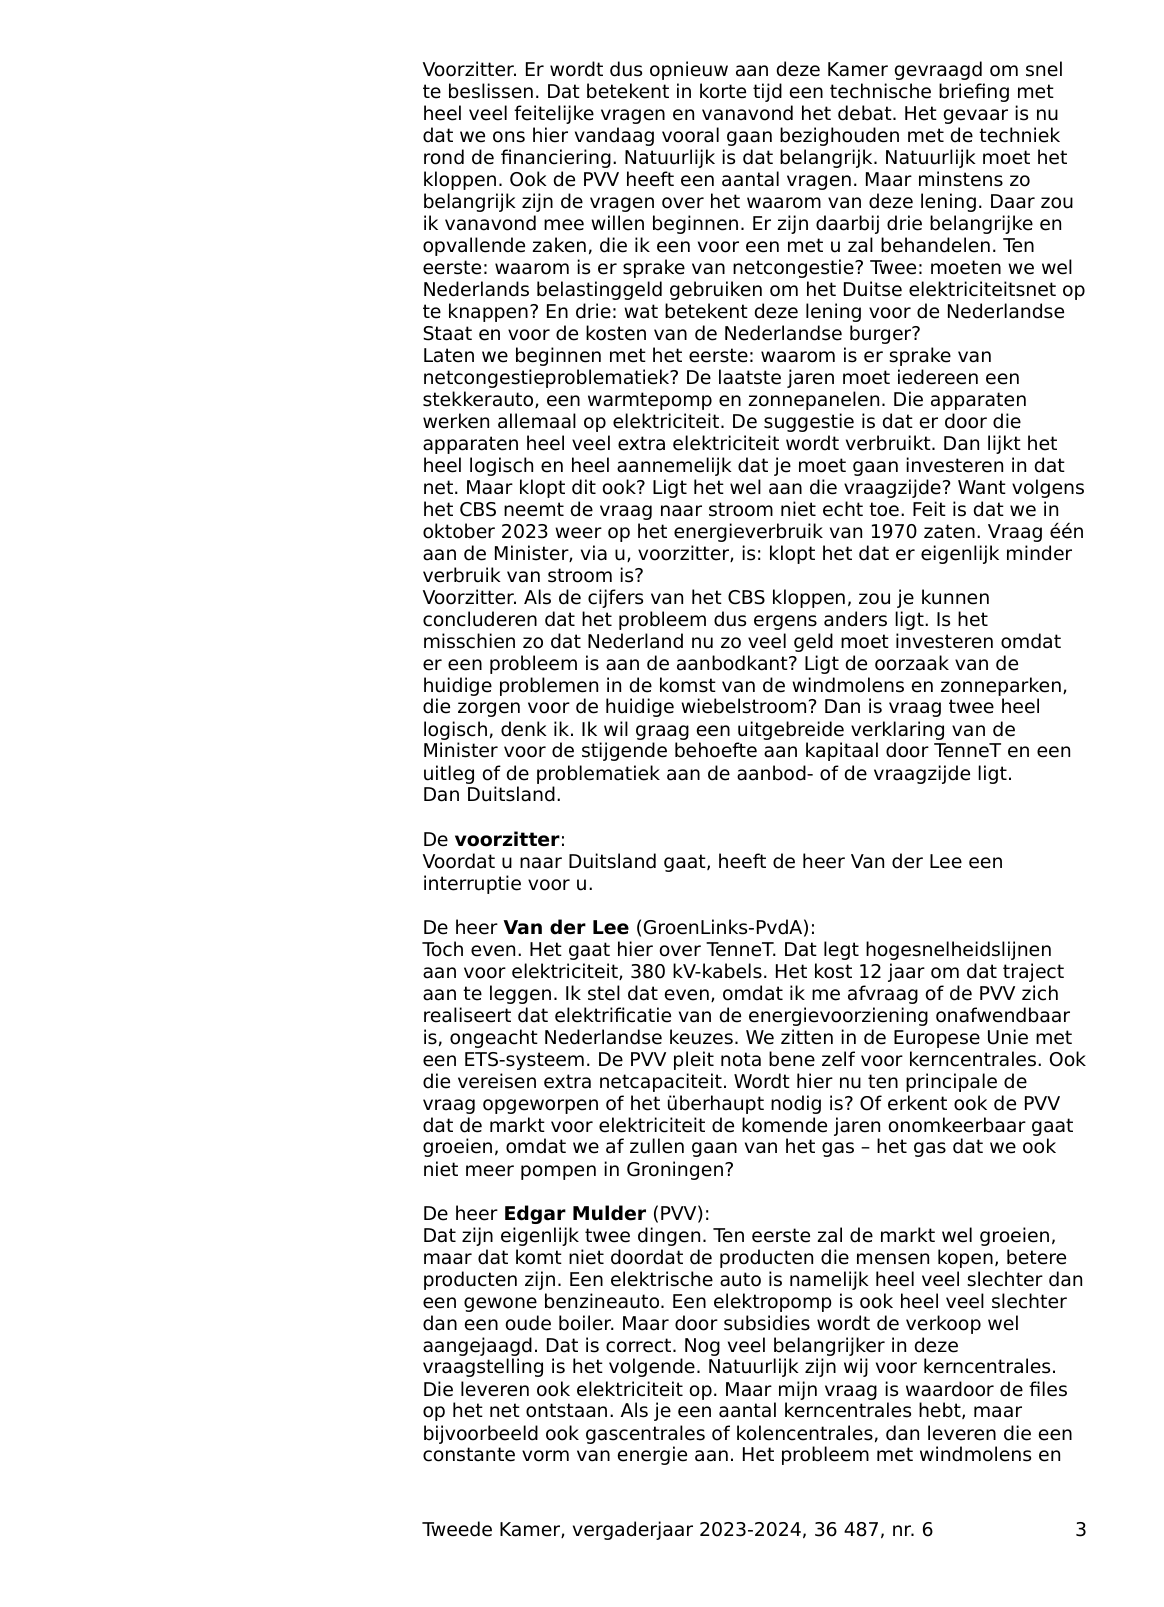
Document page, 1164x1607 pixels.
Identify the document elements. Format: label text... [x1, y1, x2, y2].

text De heer Edgar Mulder (PVV): [422, 1203, 1087, 1224]
text Dat zijn eigenlijk twee dingen. Ten eerste zal de markt wel groeien, maar dat komt niet doordat de producten die mensen kopen, betere producten zijn. Een elektrische auto is namelijk heel veel slechter dan een gewone benzineauto. Een elektropomp is ook heel veel slechter dan een oude boiler. Maar door subsidies wordt de verkoop wel aangejaagd. Dat is correct. Nog veel belangrijker in deze vraagstelling is het volgende. Natuurlijk zijn wij voor kerncentrales. Die leveren ook elektriciteit op. Maar mijn vraag is waardoor de files op het net ontstaan. Als je een aantal kerncentrales hebt, maar bijvoorbeeld ook gascentrales of kolencentrales, dan leveren die een constante vorm van energie aan. Het probleem met windmolens en [422, 1224, 1087, 1466]
text De heer Van der Lee (GroenLinks-PvdA): [422, 917, 1087, 939]
text Laten we beginnen met het eerste: waarom is er sprake van netcongestieproblematiek? De laatste jaren moet iedereen een stekkerauto, een warmtepomp en zonnepanelen. Die apparaten werken allemaal op elektriciteit. De suggestie is dat er door die apparaten heel veel extra elektriciteit wordt verbruikt. Dan lijkt het heel logisch en heel aannemelijk dat je moet gaan investeren in dat net. Maar klopt dit ook? Ligt het wel aan die vraagzijde? Want volgens het CBS neemt de vraag naar stroom niet echt toe. Feit is dat we in oktober 2023 weer op het energieverbruik van 1970 zaten. Vraag één aan de Minister, via u, voorzitter, is: klopt het dat er eigenlijk minder verbruik van stroom is? [422, 345, 1087, 587]
text Voordat u naar Duitsland gaat, heeft de heer Van der Lee een interruptie voor u. [422, 851, 1087, 894]
text De voorzitter: [422, 828, 1087, 851]
text Dan Duitsland. [422, 784, 1087, 806]
text Toch even. Het gaat hier over TenneT. Dat legt hogesnelheidslijnen aan voor elektriciteit, 380 kV-kabels. Het kost 12 jaar om dat traject aan te leggen. Ik stel dat even, omdat ik me afvraag of de PVV zich realiseert dat elektrificatie van de energievoorziening onafwendbaar is, ongeacht Nederlandse keuzes. We zitten in de Europese Unie met een ETS-systeem. De PVV pleit nota bene zelf voor kerncentrales. Ook die vereisen extra netcapaciteit. Wordt hier nu ten principale de vraag opgeworpen of het überhaupt nodig is? Of erkent ook de PVV dat de markt voor elektriciteit de komende jaren onomkeerbaar gaat groeien, omdat we af zullen gaan van het gas – het gas dat we ook niet meer pompen in Groningen? [422, 939, 1087, 1180]
text Voorzitter. Als de cijfers van het CBS kloppen, zou je kunnen concluderen dat het probleem dus ergens anders ligt. Is het misschien zo dat Nederland nu zo veel geld moet investeren omdat er een probleem is aan de aanbodkant? Ligt de oorzaak van de huidige problemen in de komst van de windmolens en zonneparken, die zorgen voor de huidige wiebelstroom? Dan is vraag twee heel logisch, denk ik. Ik wil graag een uitgebreide verklaring van de Minister voor de stijgende behoefte aan kapitaal door TenneT en een uitleg of de problematiek aan de aanbod- of de vraagzijde ligt. [422, 587, 1087, 784]
text Voorzitter. Er wordt dus opnieuw aan deze Kamer gevraagd om snel te beslissen. Dat betekent in korte tijd een technische briefing met heel veel feitelijke vragen en vanavond het debat. Het gevaar is nu dat we ons hier vandaag vooral gaan bezighouden met de techniek rond de financiering. Natuurlijk is dat belangrijk. Natuurlijk moet het kloppen. Ook de PVV heeft een aantal vragen. Maar minstens zo belangrijk zijn de vragen over het waarom van deze lening. Daar zou ik vanavond mee willen beginnen. Er zijn daarbij drie belangrijke en opvallende zaken, die ik een voor een met u zal behandelen. Ten eerste: waarom is er sprake van netcongestie? Twee: moeten we wel Nederlands belastinggeld gebruiken om het Duitse elektriciteitsnet op te knappen? En drie: wat betekent deze lening voor de Nederlandse Staat en voor de kosten van de Nederlandse burger? [422, 59, 1087, 345]
